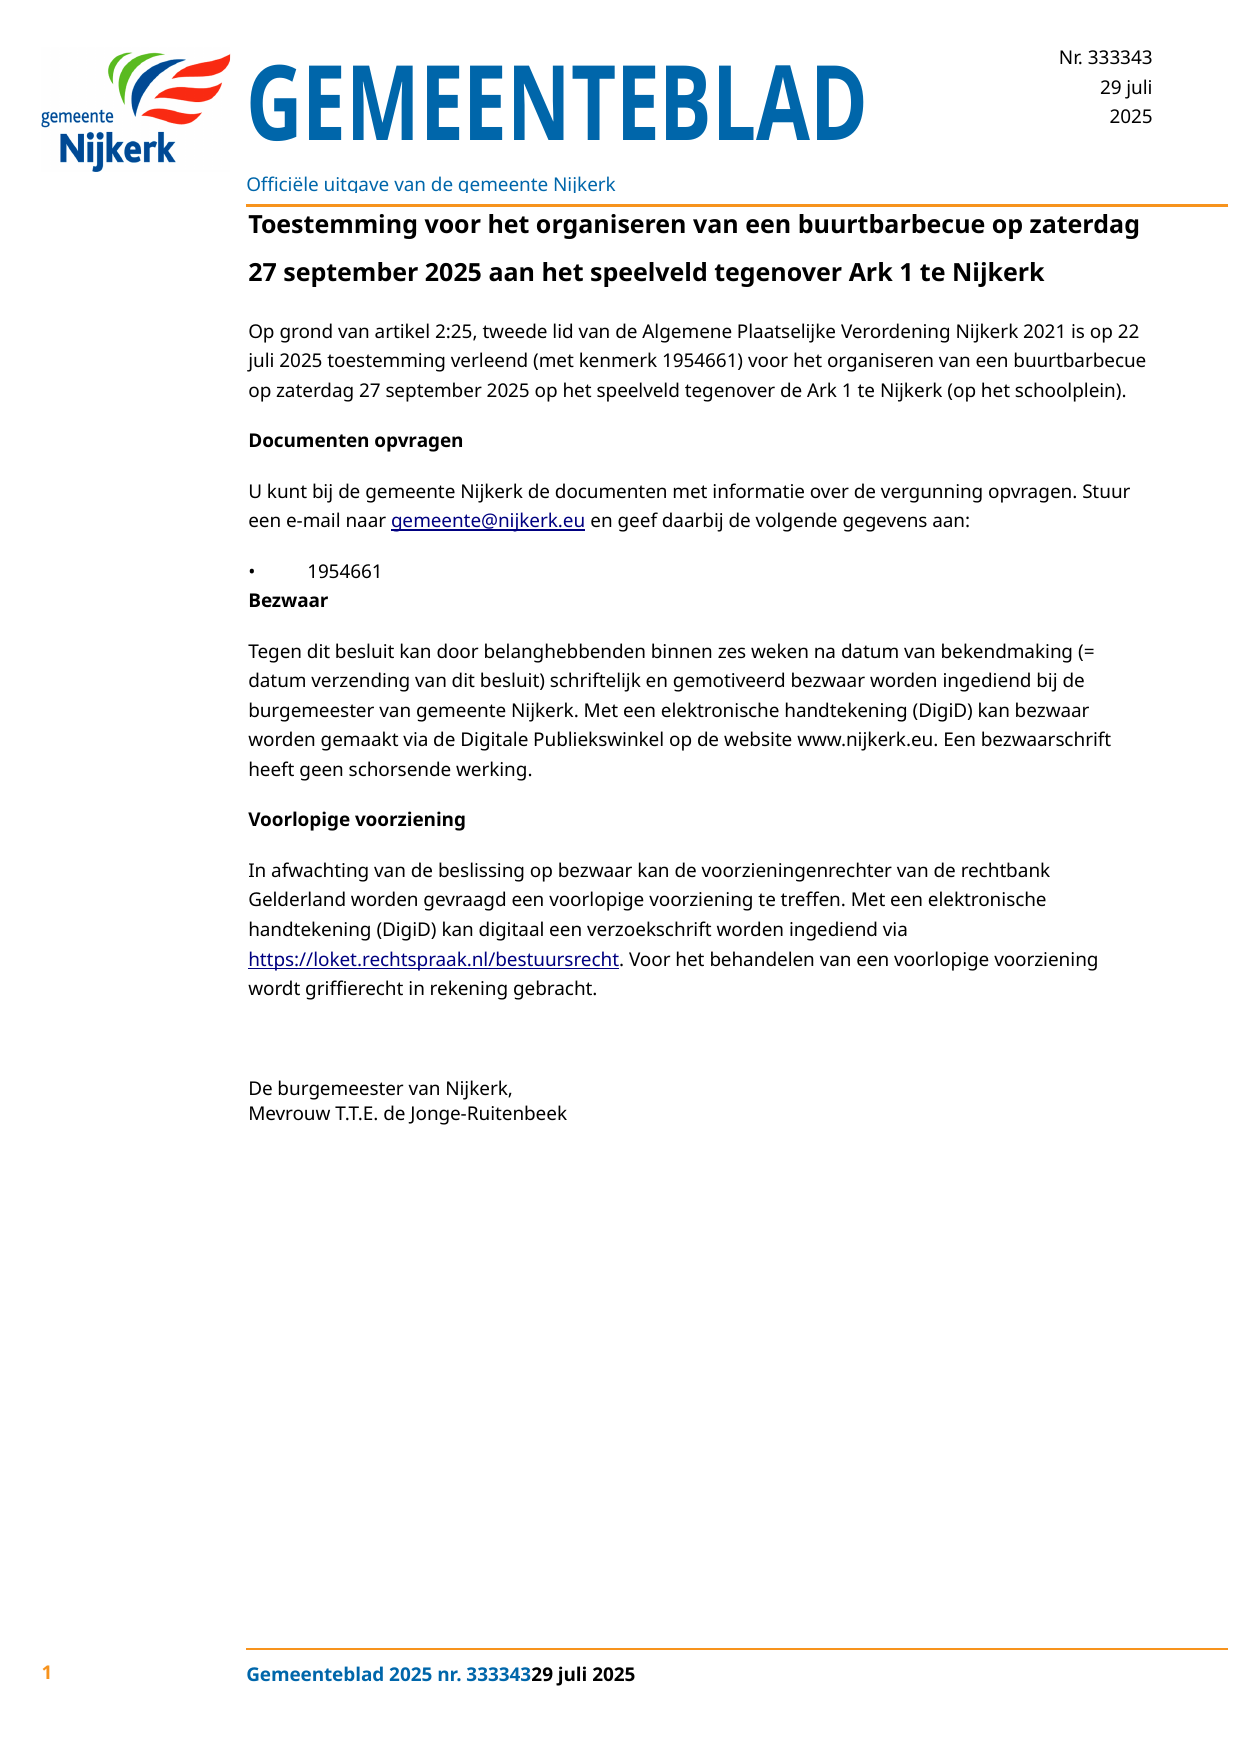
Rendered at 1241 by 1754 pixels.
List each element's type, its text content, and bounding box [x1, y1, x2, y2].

text Voorlopige voorziening [248, 807, 1152, 832]
text In afwachting van de beslissing op bezwaar kan de voorzieningenrechter van de rechtbank Gelderland worden gevraagd een voorlopige voorziening te treffen. Met een elektronische handtekening (DigiD) kan digitaal een verzoekschrift worden ingediend via https://loket.rechtspraak.nl/bestuursrecht. Voor het behandelen van een voorlopige voorziening wordt griffierecht in rekening gebracht. [248, 857, 1152, 1001]
text Mevrouw T.T.E. de Jonge-Ruitenbeek [248, 1100, 1152, 1126]
text Tegen dit besluit kan door belanghebbenden binnen zes weken na datum van bekendmaking (= datum verzending van dit besluit) schriftelijk en gemotiveerd bezwaar worden ingediend bij de burgemeester van gemeente Nijkerk. Met een elektronische handtekening (DigiD) kan bezwaar worden gemaakt via de Digitale Publiekswinkel op de website www.nijkerk.eu. Een bezwaarschrift heeft geen schorsende werking. [248, 638, 1152, 782]
text U kunt bij de gemeente Nijkerk de documenten met informatie over de vergunning opvragen. Stuur een e-mail naar gemeente@nijkerk.eu en geef daarbij de volgende gegevens aan: [248, 478, 1152, 533]
text Documenten opvragen [248, 427, 1152, 453]
text De burgemeester van Nijkerk, [248, 1075, 1152, 1100]
text Op grond van artikel 2:25, tweede lid van de Algemene Plaatselijke Verordening Nijkerk 2021 is op 22 juli 2025 toestemming verleend (met kenmerk 1954661) voor het organiseren van een buurtbarbecue op zaterdag 27 september 2025 op het speelveld tegenover de Ark 1 te Nijkerk (op het schoolplein). [248, 318, 1152, 403]
text Toestemming voor het organiseren van een buurtbarbecue op zaterdag 27 september 2025 aan het speelveld tegenover Ark 1 te Nijkerk [248, 207, 1152, 288]
picture [41, 47, 231, 172]
text Bezwaar [248, 587, 1152, 613]
list 1954661 [248, 558, 1152, 584]
